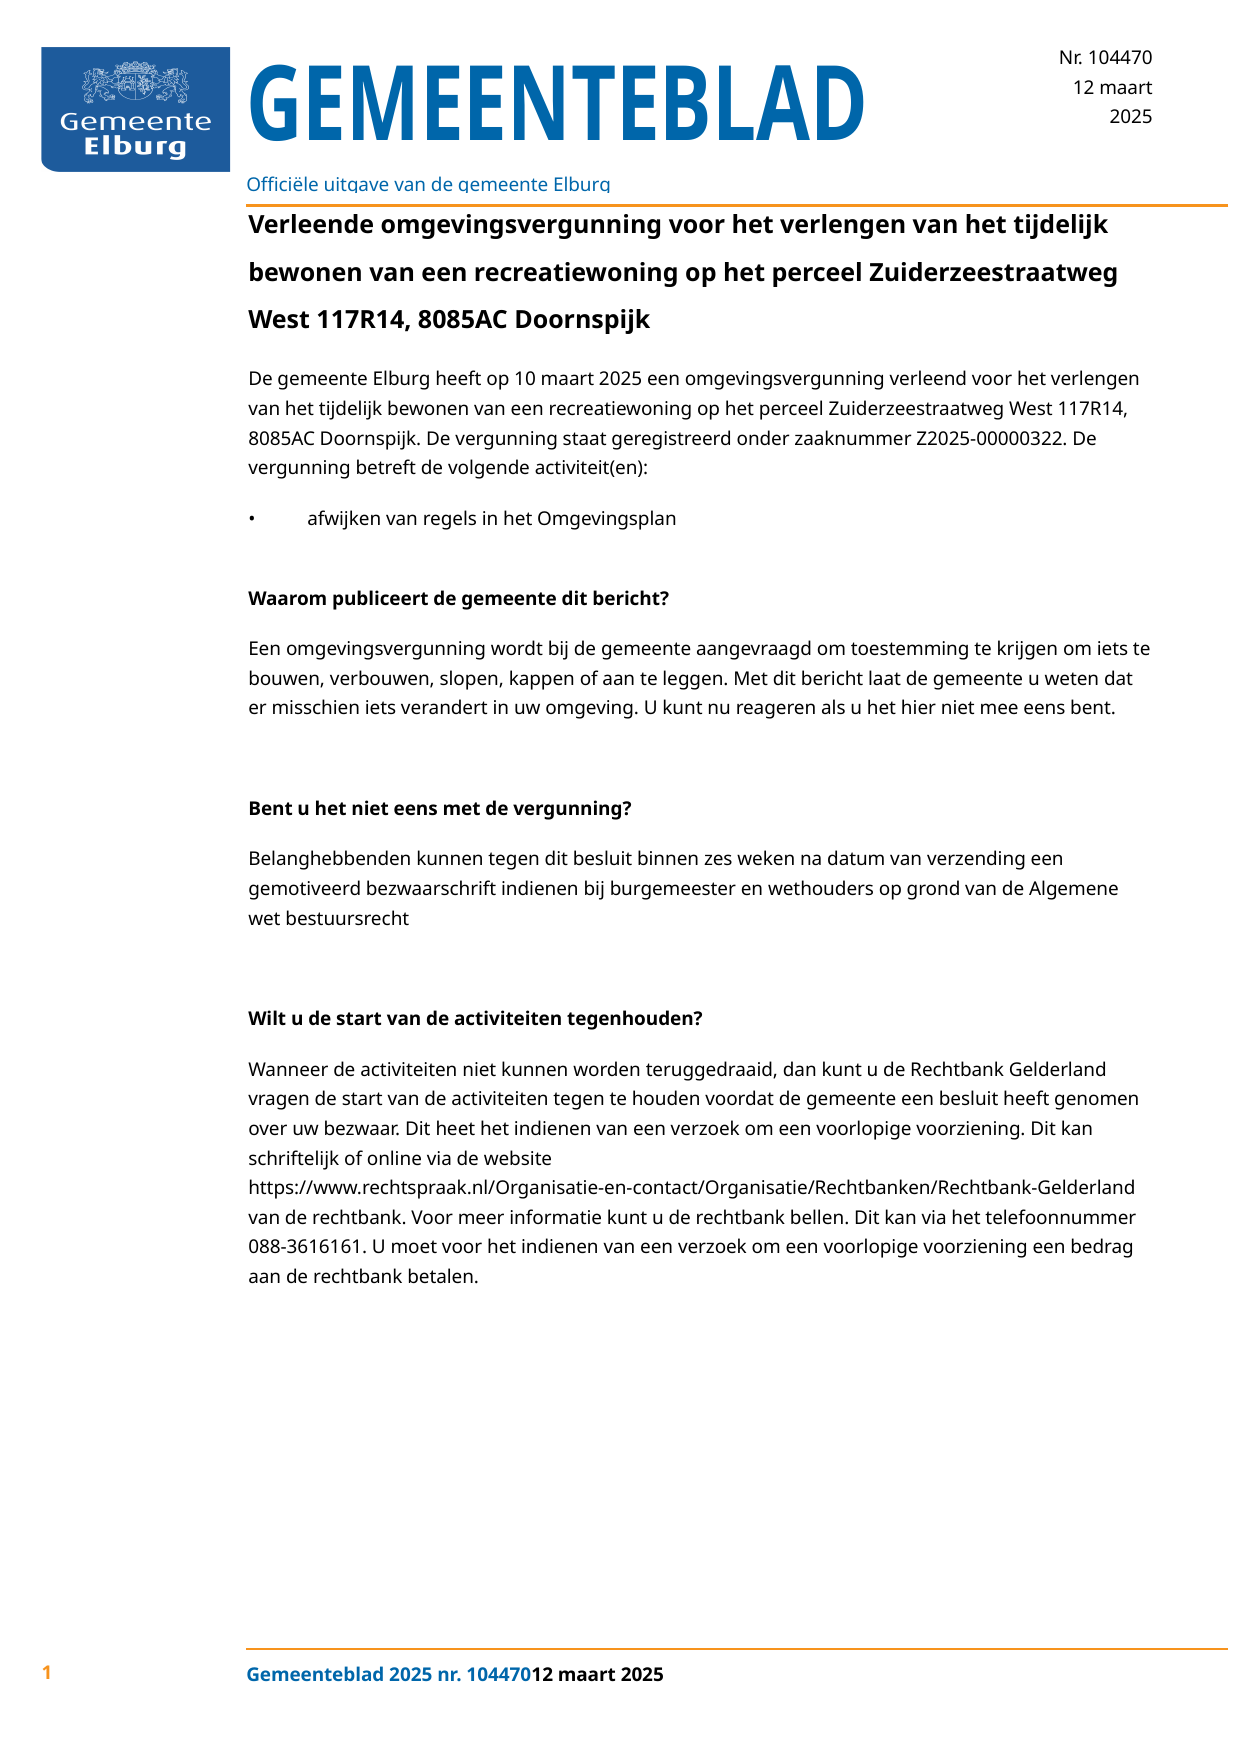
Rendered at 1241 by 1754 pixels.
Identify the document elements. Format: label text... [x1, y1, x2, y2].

text Verleende omgevingsvergunning voor het verlengen van het tijdelijk bewonen van een recreatiewoning op het perceel Zuiderzeestraatweg West 117R14, 8085AC Doornspijk [248, 207, 1152, 336]
text Wanneer de activiteiten niet kunnen worden teruggedraaid, dan kunt u de Rechtbank Gelderland vragen de start van de activiteiten tegen te houden voordat de gemeente een besluit heeft genomen over uw bezwaar. Dit heet het indienen van een verzoek om een voorlopige voorziening. Dit kan schriftelijk of online via de website https://www.rechtspraak.nl/Organisatie-en-contact/Organisatie/Rechtbanken/Rechtbank-Gelderland van de rechtbank. Voor meer informatie kunt u de rechtbank bellen. Dit kan via het telefoonnummer 088-3616161. U moet voor het indienen van een verzoek om een voorlopige voorziening een bedrag aan de rechtbank betalen. [248, 1056, 1152, 1289]
text Wilt u de start van de activiteiten tegenhouden? [248, 1006, 1152, 1031]
text Een omgevingsvergunning wordt bij de gemeente aangevraagd om toestemming te krijgen om iets te bouwen, verbouwen, slopen, kappen of aan te leggen. Met dit bericht laat de gemeente u weten dat er misschien iets verandert in uw omgeving. U kunt nu reageren als u het hier niet mee eens bent. [248, 635, 1152, 720]
text Belanghebbenden kunnen tegen dit besluit binnen zes weken na datum van verzending een gemotiveerd bezwaarschrift indienen bij burgemeester en wethouders op grond van de Algemene wet bestuursrecht [248, 846, 1152, 930]
text Bent u het niet eens met de vergunning? [248, 795, 1152, 821]
text Waarom publiceert de gemeente dit bericht? [248, 585, 1152, 610]
list afwijken van regels in het Omgevingsplan [248, 505, 1152, 530]
picture [41, 47, 231, 172]
text De gemeente Elburg heeft op 10 maart 2025 een omgevingsvergunning verleend voor het verlengen van het tijdelijk bewonen van een recreatiewoning op het perceel Zuiderzeestraatweg West 117R14, 8085AC Doornspijk. De vergunning staat geregistreerd onder zaaknummer Z2025-00000322. De vergunning betreft de volgende activiteit(en): [248, 366, 1152, 480]
